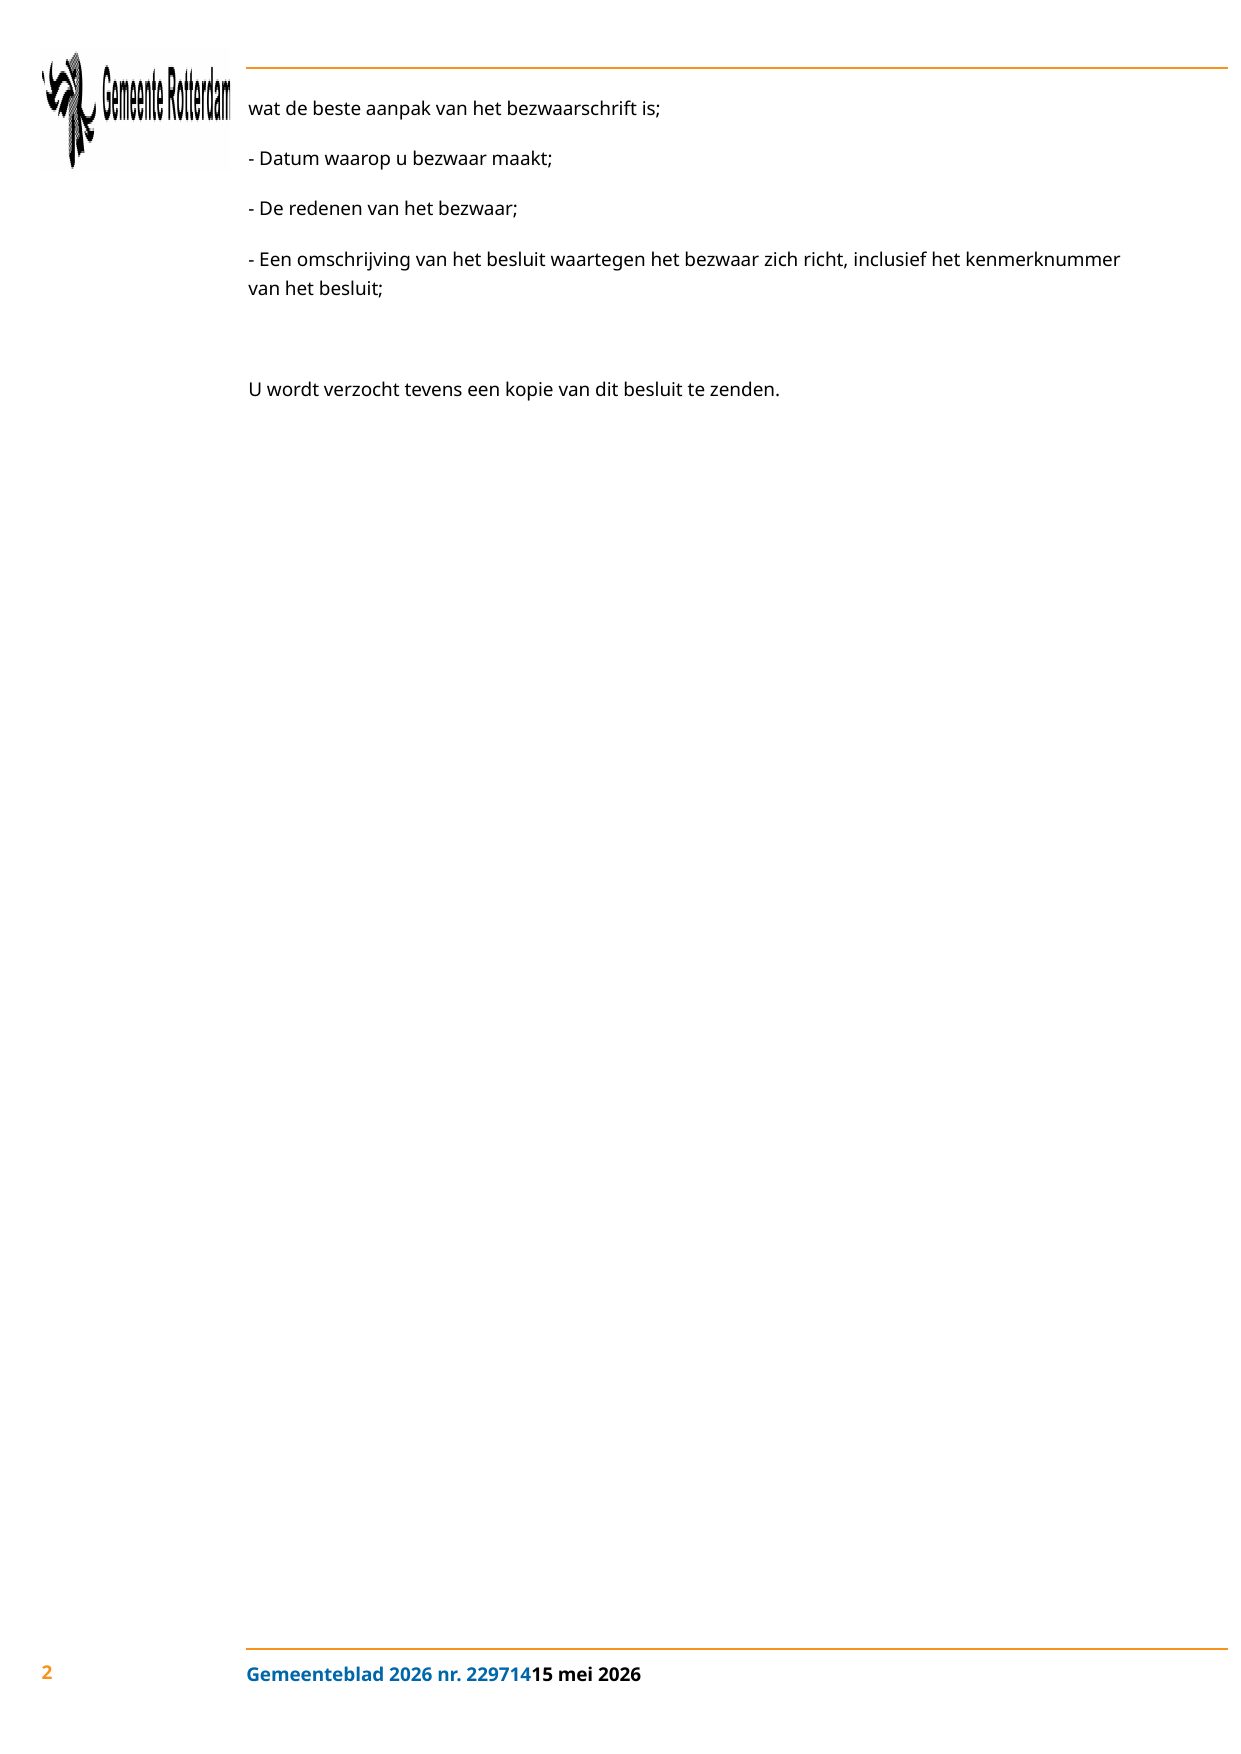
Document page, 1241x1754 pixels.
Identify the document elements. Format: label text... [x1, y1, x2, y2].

text - Een omschrijving van het besluit waartegen het bezwaar zich richt, inclusief het kenmerknummer van het besluit; [248, 246, 1152, 301]
picture [41, 47, 231, 172]
text U wordt verzocht tevens een kopie van dit besluit te zenden. [248, 376, 1152, 402]
text - De redenen van het bezwaar; [248, 196, 1152, 221]
text wat de beste aanpak van het bezwaarschrift is; [248, 95, 1152, 121]
text - Datum waarop u bezwaar maakt; [248, 145, 1152, 171]
